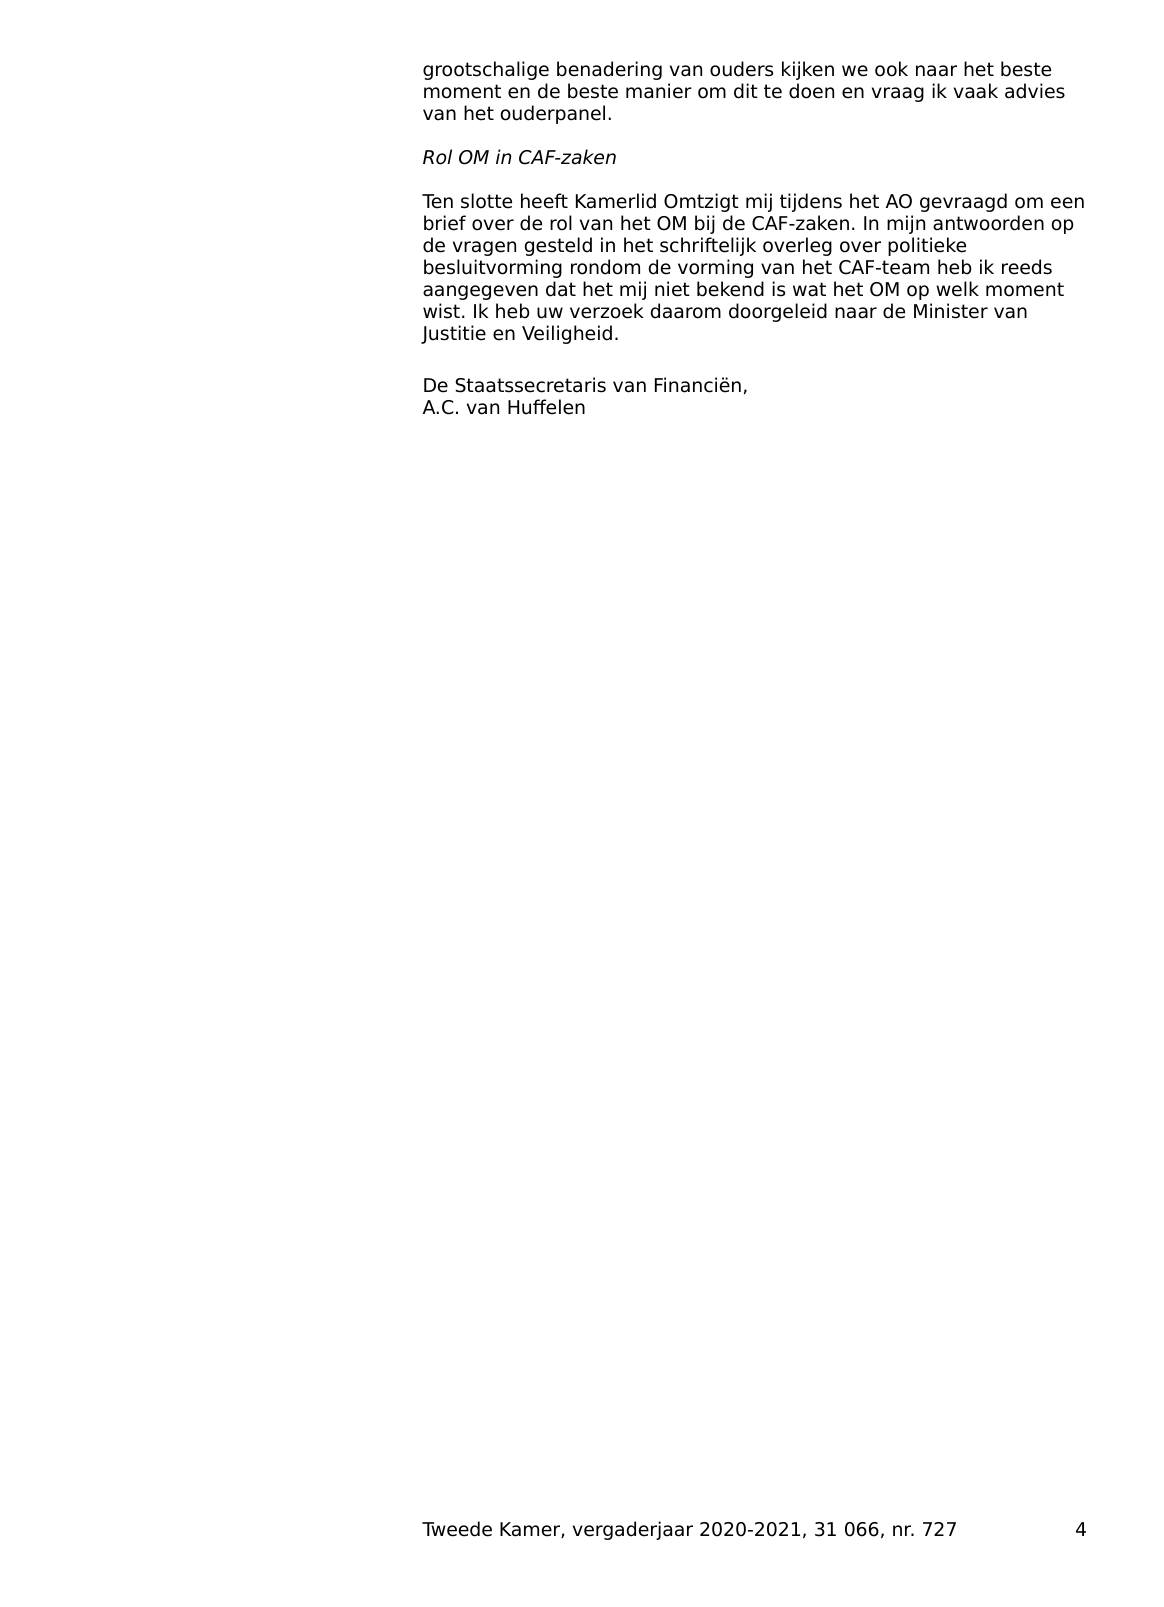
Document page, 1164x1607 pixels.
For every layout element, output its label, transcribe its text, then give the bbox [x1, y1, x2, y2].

text Ten slotte heeft Kamerlid Omtzigt mij tijdens het AO gevraagd om een brief over de rol van het OM bij de CAF-zaken. In mijn antwoorden op de vragen gesteld in het schriftelijk overleg over politieke besluitvorming rondom de vorming van het CAF-team heb ik reeds aangegeven dat het mij niet bekend is wat het OM op welk moment wist. Ik heb uw verzoek daarom doorgeleid naar de Minister van Justitie en Veiligheid. [422, 191, 1087, 345]
subtitle Rol OM in CAF-zaken [422, 147, 1087, 169]
text grootschalige benadering van ouders kijken we ook naar het beste moment en de beste manier om dit te doen en vraag ik vaak advies van het ouderpanel. [422, 59, 1087, 125]
text De Staatssecretaris van Financiën, A.C. van Huffelen [422, 375, 1087, 419]
